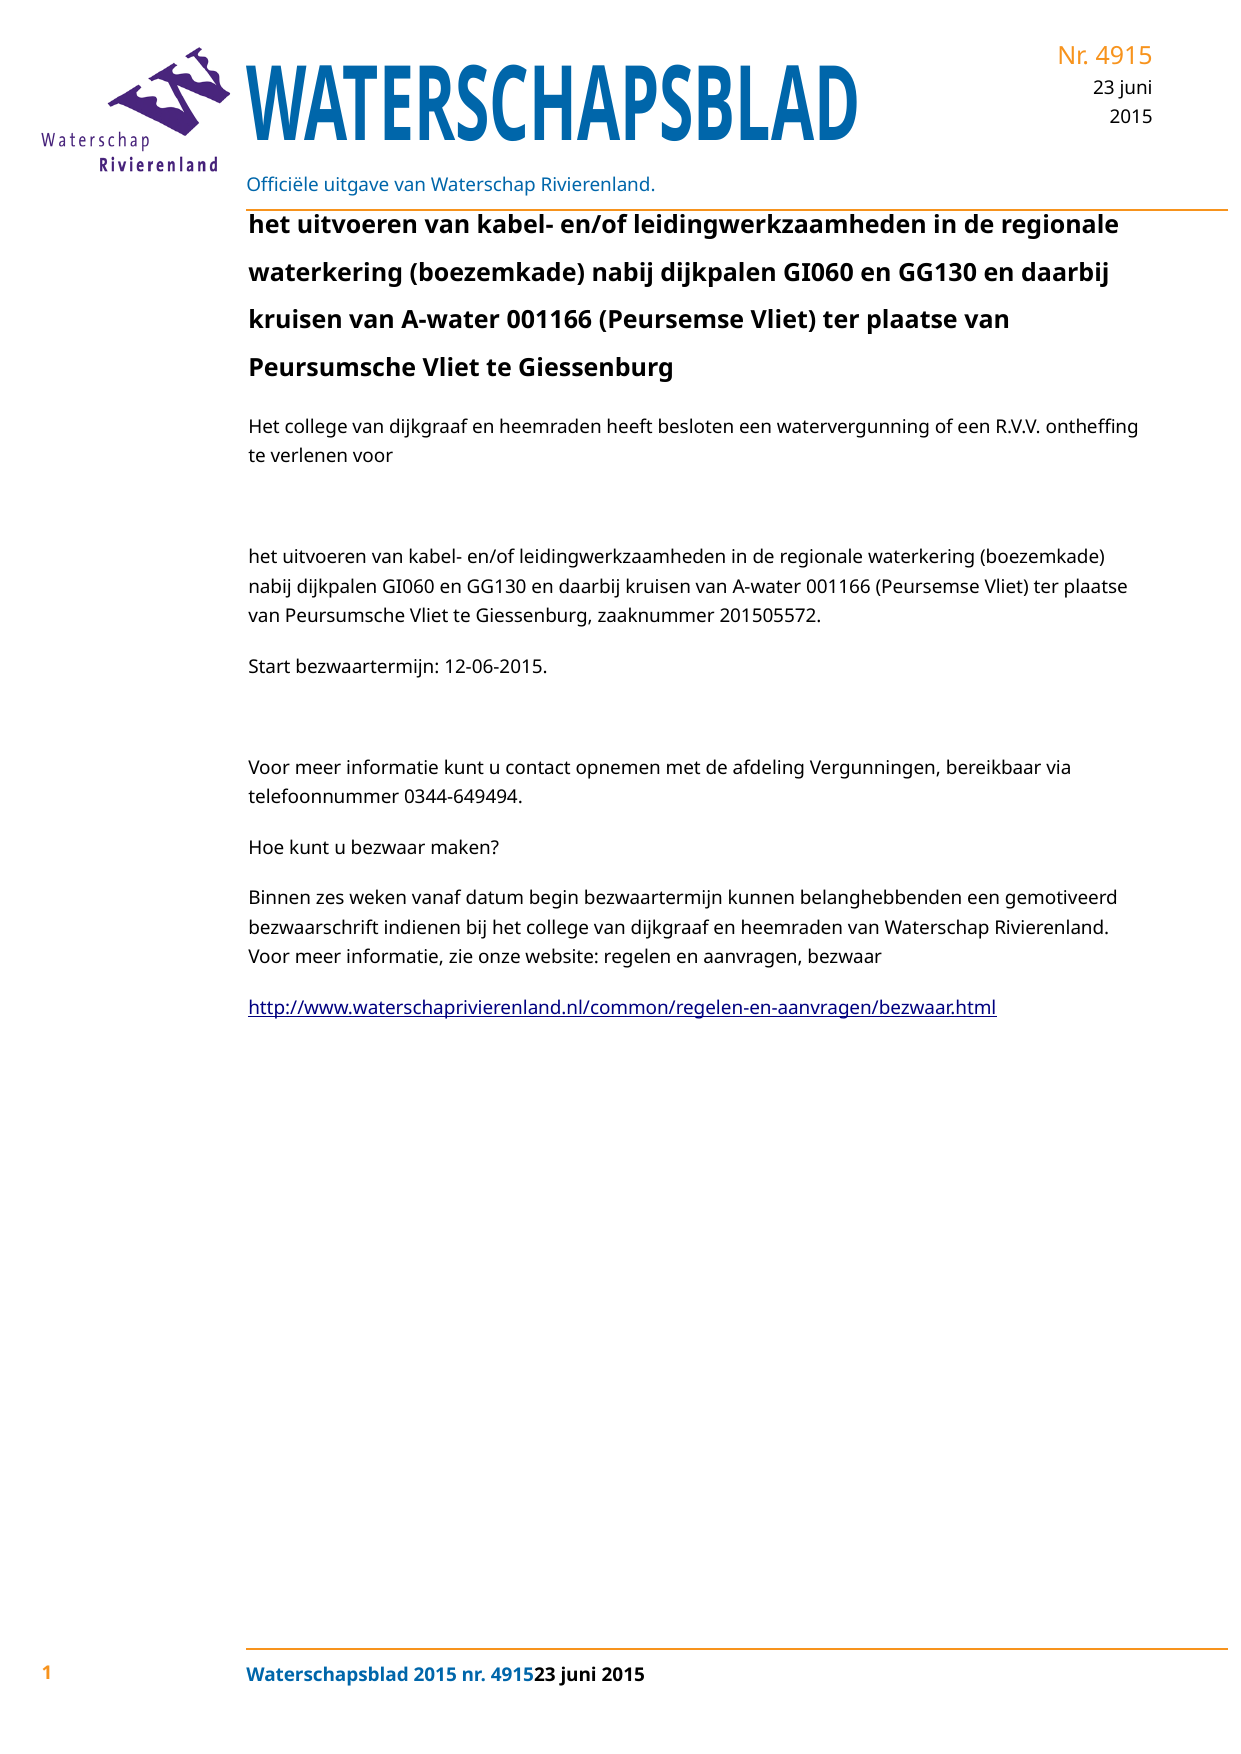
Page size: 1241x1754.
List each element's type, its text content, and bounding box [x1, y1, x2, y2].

text het uitvoeren van kabel- en/of leidingwerkzaamheden in de regionale waterkering (boezemkade) nabij dijkpalen GI060 en GG130 en daarbij kruisen van A-water 001166 (Peursemse Vliet) ter plaatse van Peursumsche Vliet te Giessenburg [248, 211, 1152, 384]
text Het college van dijkgraaf en heemraden heeft besloten een watervergunning of een R.V.V. ontheffing te verlenen voor [248, 413, 1152, 468]
text Start bezwaartermijn: 12-06-2015. [248, 653, 1152, 679]
text http://www.waterschaprivierenland.nl/common/regelen-en-aanvragen/bezwaar.html [248, 994, 1152, 1020]
picture [41, 47, 231, 172]
text Voor meer informatie kunt u contact opnemen met de afdeling Vergunningen, bereikbaar via telefoonnummer 0344-649494. [248, 754, 1152, 809]
text het uitvoeren van kabel- en/of leidingwerkzaamheden in de regionale waterkering (boezemkade) nabij dijkpalen GI060 en GG130 en daarbij kruisen van A-water 001166 (Peursemse Vliet) ter plaatse van Peursumsche Vliet te Giessenburg, zaaknummer 201505572. [248, 543, 1152, 628]
text Hoe kunt u bezwaar maken? [248, 834, 1152, 860]
text Binnen zes weken vanaf datum begin bezwaartermijn kunnen belanghebbenden een gemotiveerd bezwaarschrift indienen bij het college van dijkgraaf en heemraden van Waterschap Rivierenland. Voor meer informatie, zie onze website: regelen en aanvragen, bezwaar [248, 884, 1152, 969]
